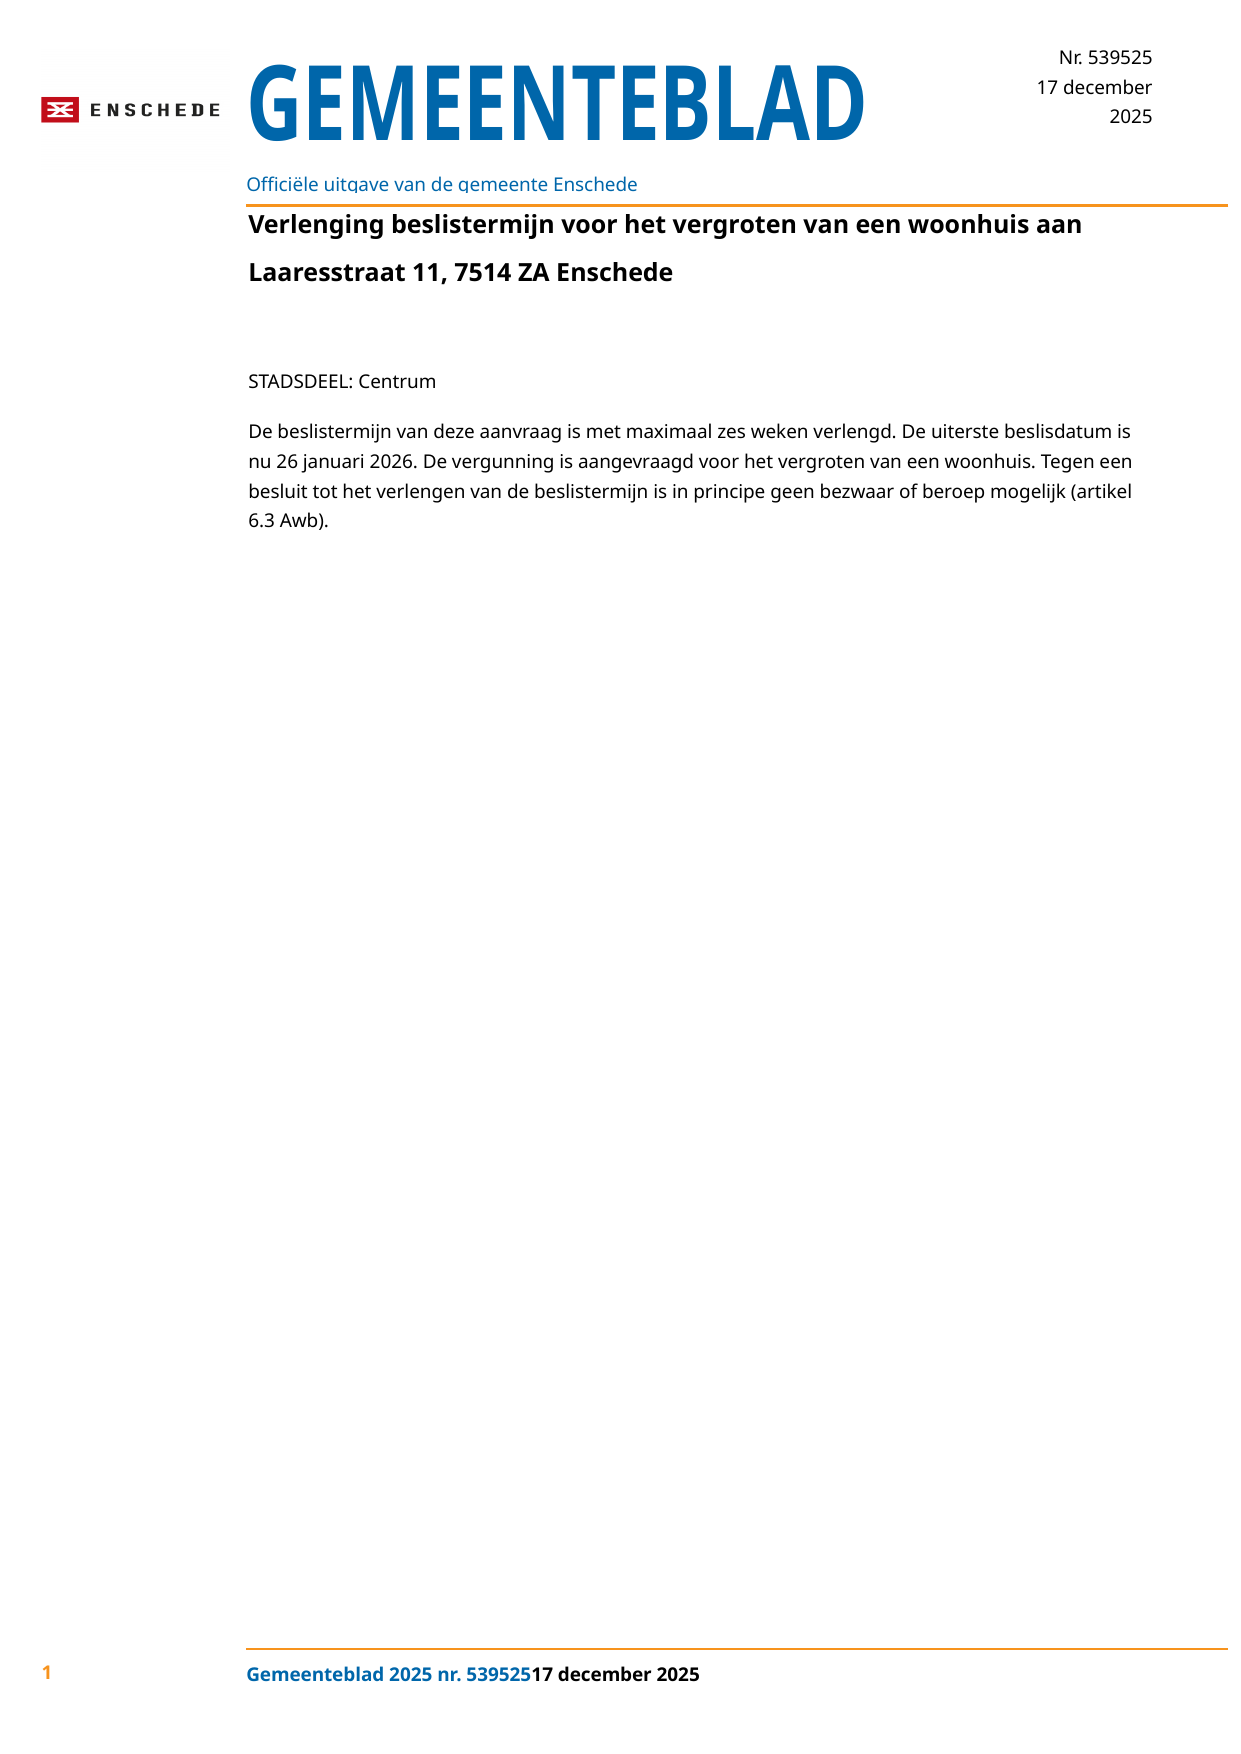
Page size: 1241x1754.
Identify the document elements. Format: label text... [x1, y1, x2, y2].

text Verlenging beslistermijn voor het vergroten van een woonhuis aan Laaresstraat 11, 7514 ZA Enschede [248, 207, 1152, 288]
text De beslistermijn van deze aanvraag is met maximaal zes weken verlengd. De uiterste beslisdatum is nu 26 januari 2026. De vergunning is aangevraagd voor het vergroten van een woonhuis. Tegen een besluit tot het verlengen van de beslistermijn is in principe geen bezwaar of beroep mogelijk (artikel 6.3 Awb). [248, 419, 1152, 533]
text STADSDEEL: Centrum [248, 368, 1152, 394]
picture [41, 47, 231, 172]
